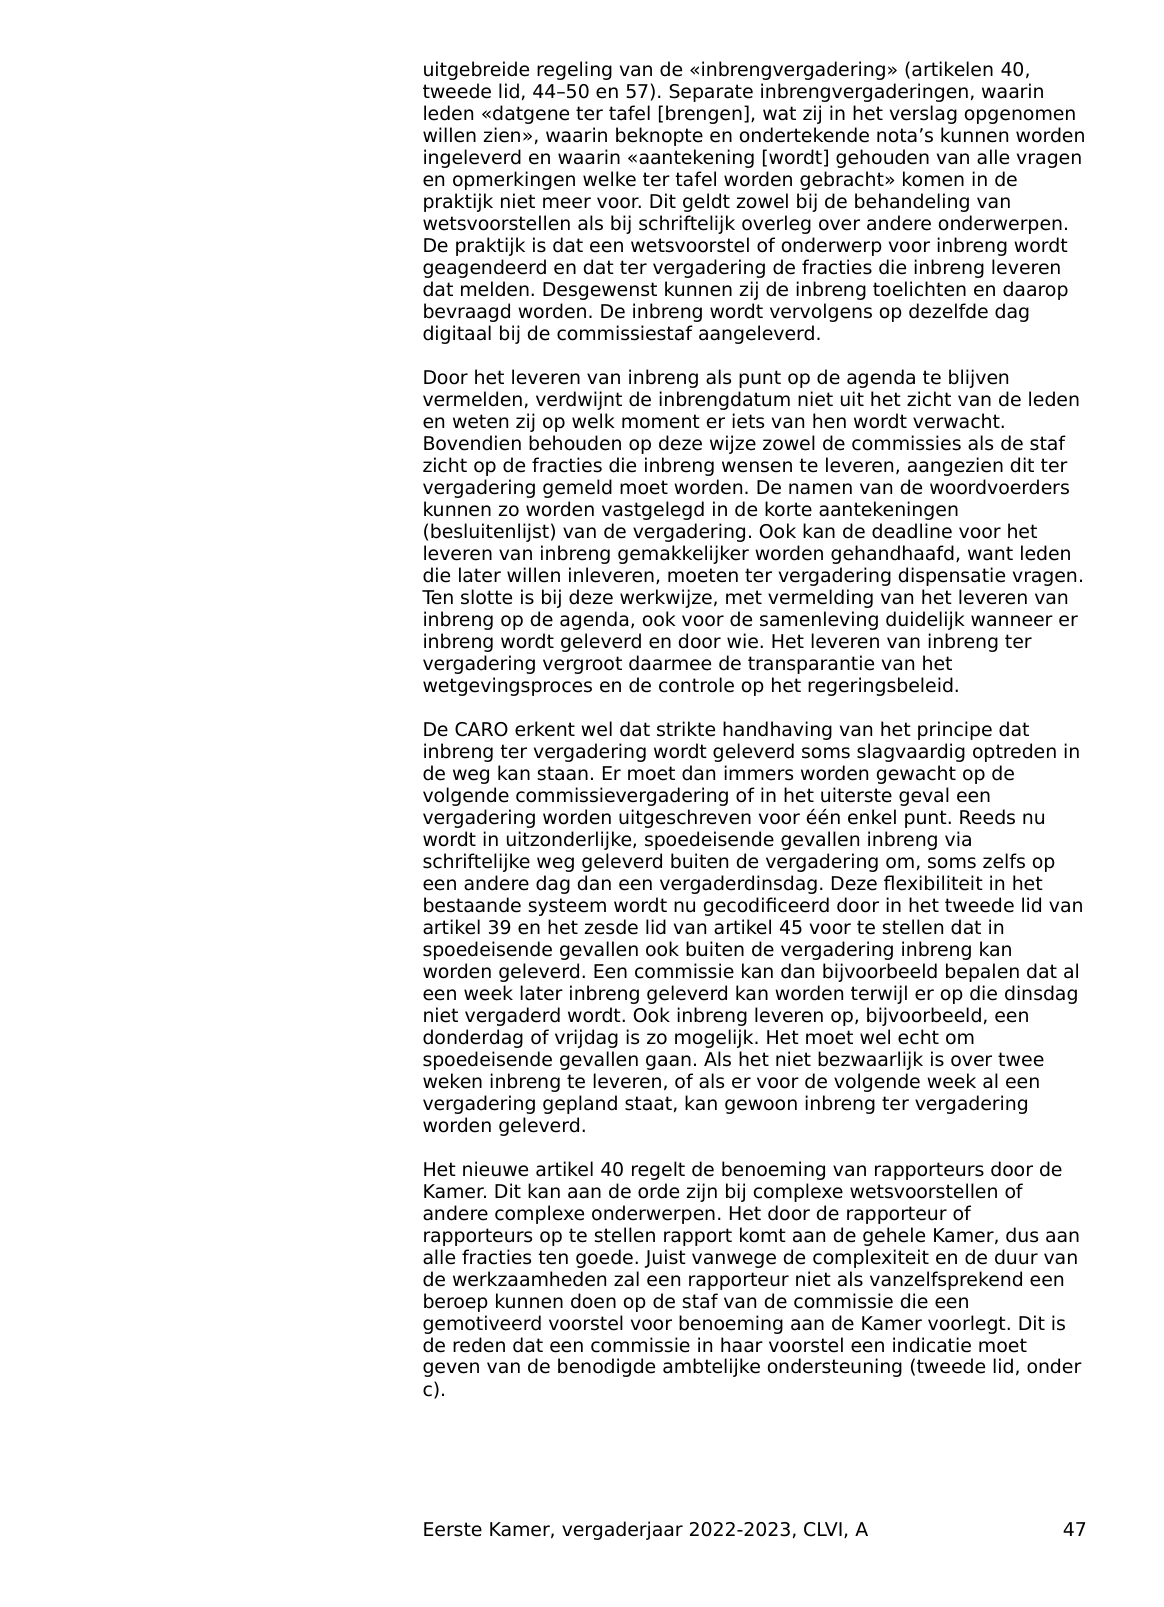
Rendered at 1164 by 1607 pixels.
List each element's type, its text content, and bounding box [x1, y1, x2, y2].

text Door het leveren van inbreng als punt op de agenda te blijven vermelden, verdwijnt de inbrengdatum niet uit het zicht van de leden en weten zij op welk moment er iets van hen wordt verwacht. Bovendien behouden op deze wijze zowel de commissies als de staf zicht op de fracties die inbreng wensen te leveren, aangezien dit ter vergadering gemeld moet worden. De namen van de woordvoerders kunnen zo worden vastgelegd in de korte aantekeningen (besluitenlijst) van de vergadering. Ook kan de deadline voor het leveren van inbreng gemakkelijker worden gehandhaafd, want leden die later willen inleveren, moeten ter vergadering dispensatie vragen. Ten slotte is bij deze werkwijze, met vermelding van het leveren van inbreng op de agenda, ook voor de samenleving duidelijk wanneer er inbreng wordt geleverd en door wie. Het leveren van inbreng ter vergadering vergroot daarmee de transparantie van het wetgevingsproces en de controle op het regeringsbeleid. [422, 367, 1087, 697]
text uitgebreide regeling van de «inbrengvergadering» (artikelen 40, tweede lid, 44–50 en 57). Separate inbrengvergaderingen, waarin leden «datgene ter tafel [brengen], wat zij in het verslag opgenomen willen zien», waarin beknopte en ondertekende nota’s kunnen worden ingeleverd en waarin «aantekening [wordt] gehouden van alle vragen en opmerkingen welke ter tafel worden gebracht» komen in de praktijk niet meer voor. Dit geldt zowel bij de behandeling van wetsvoorstellen als bij schriftelijk overleg over andere onderwerpen. De praktijk is dat een wetsvoorstel of onderwerp voor inbreng wordt geagendeerd en dat ter vergadering de fracties die inbreng leveren dat melden. Desgewenst kunnen zij de inbreng toelichten en daarop bevraagd worden. De inbreng wordt vervolgens op dezelfde dag digitaal bij de commissiestaf aangeleverd. [422, 59, 1087, 345]
text Het nieuwe artikel 40 regelt de benoeming van rapporteurs door de Kamer. Dit kan aan de orde zijn bij complexe wetsvoorstellen of andere complexe onderwerpen. Het door de rapporteur of rapporteurs op te stellen rapport komt aan de gehele Kamer, dus aan alle fracties ten goede. Juist vanwege de complexiteit en de duur van de werkzaamheden zal een rapporteur niet als vanzelfsprekend een beroep kunnen doen op de staf van de commissie die een gemotiveerd voorstel voor benoeming aan de Kamer voorlegt. Dit is de reden dat een commissie in haar voorstel een indicatie moet geven van de benodigde ambtelijke ondersteuning (tweede lid, onder c). [422, 1159, 1087, 1400]
text De CARO erkent wel dat strikte handhaving van het principe dat inbreng ter vergadering wordt geleverd soms slagvaardig optreden in de weg kan staan. Er moet dan immers worden gewacht op de volgende commissievergadering of in het uiterste geval een vergadering worden uitgeschreven voor één enkel punt. Reeds nu wordt in uitzonderlijke, spoedeisende gevallen inbreng via schriftelijke weg geleverd buiten de vergadering om, soms zelfs op een andere dag dan een vergaderdinsdag. Deze flexibiliteit in het bestaande systeem wordt nu gecodificeerd door in het tweede lid van artikel 39 en het zesde lid van artikel 45 voor te stellen dat in spoedeisende gevallen ook buiten de vergadering inbreng kan worden geleverd. Een commissie kan dan bijvoorbeeld bepalen dat al een week later inbreng geleverd kan worden terwijl er op die dinsdag niet vergaderd wordt. Ook inbreng leveren op, bijvoorbeeld, een donderdag of vrijdag is zo mogelijk. Het moet wel echt om spoedeisende gevallen gaan. Als het niet bezwaarlijk is over twee weken inbreng te leveren, of als er voor de volgende week al een vergadering gepland staat, kan gewoon inbreng ter vergadering worden geleverd. [422, 719, 1087, 1136]
